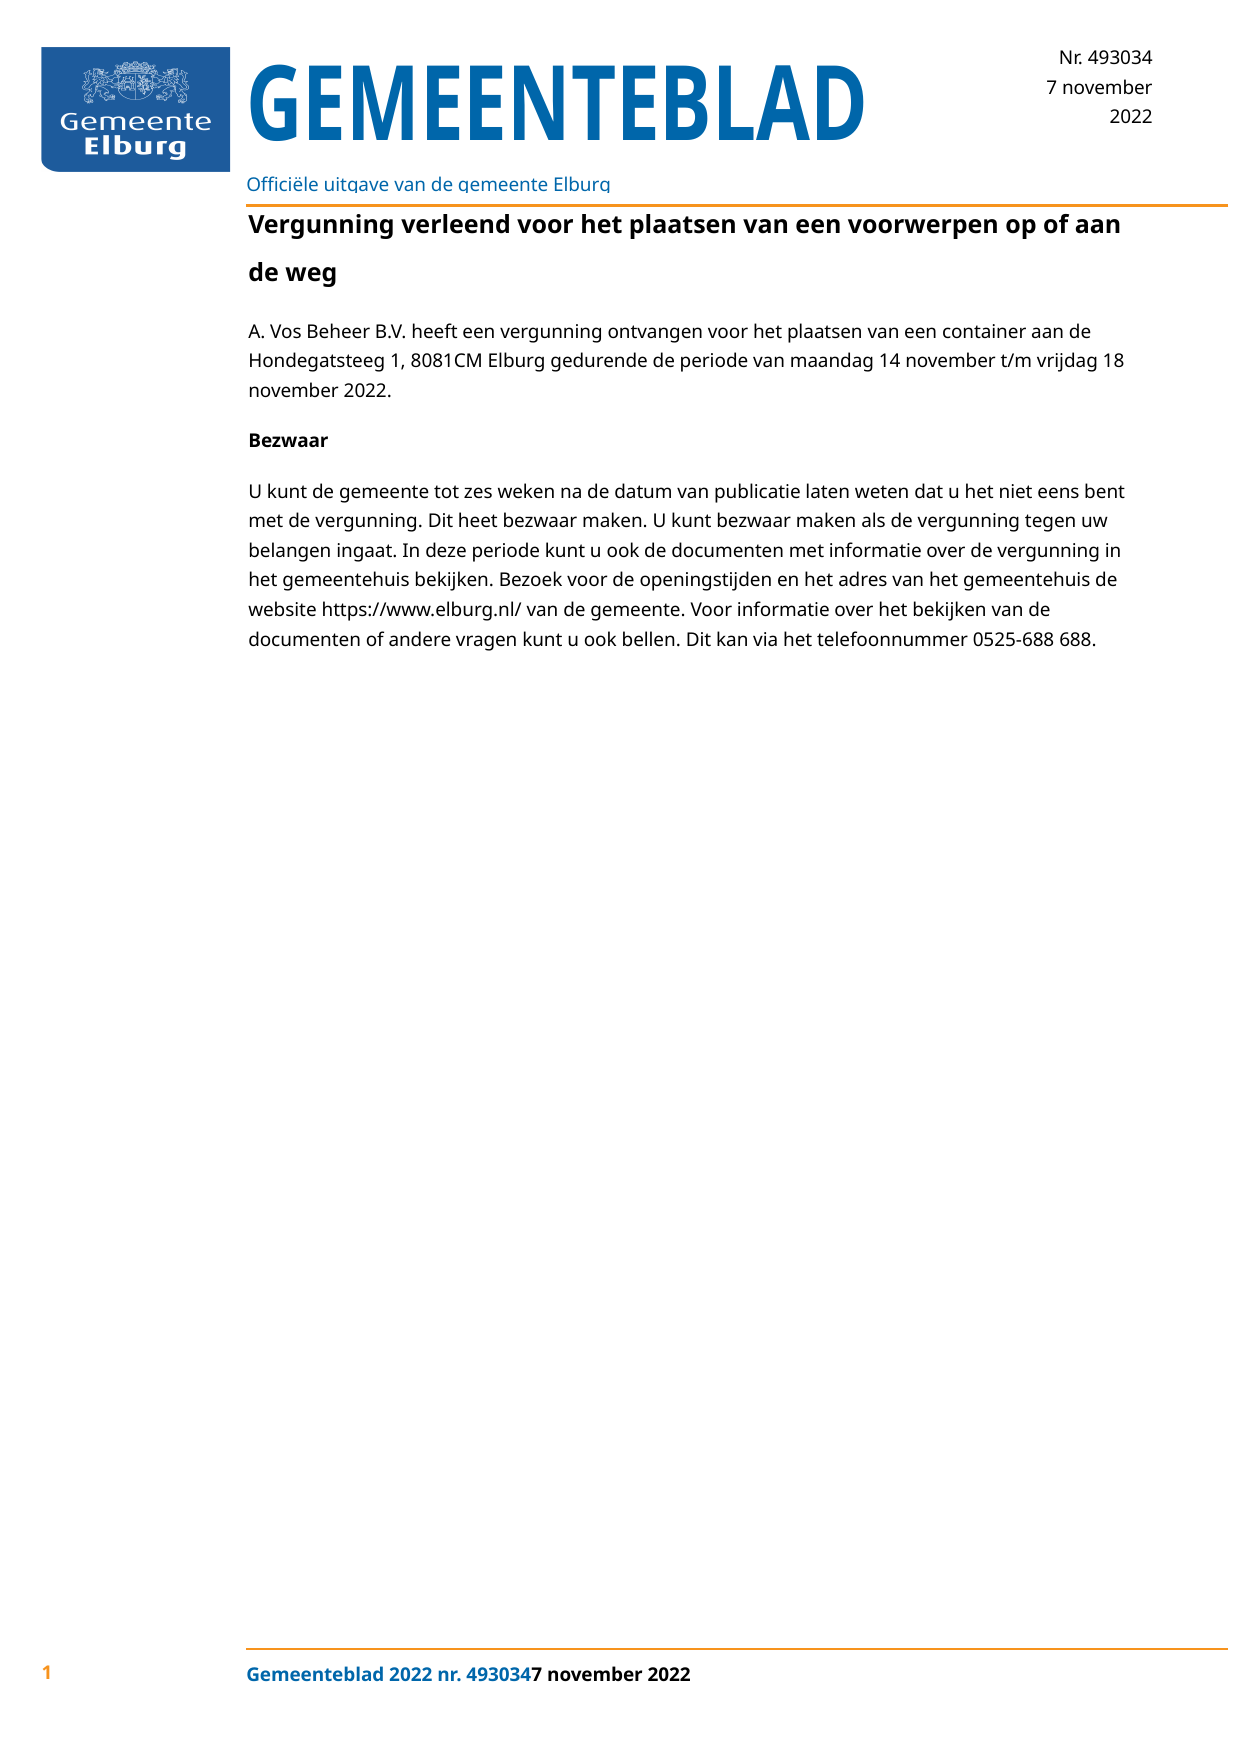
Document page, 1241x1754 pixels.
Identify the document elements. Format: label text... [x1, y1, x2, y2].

picture [41, 47, 231, 172]
text Bezwaar [248, 427, 1152, 453]
text A. Vos Beheer B.V. heeft een vergunning ontvangen voor het plaatsen van een container aan de Hondegatsteeg 1, 8081CM Elburg gedurende de periode van maandag 14 november t/m vrijdag 18 november 2022. [248, 318, 1152, 403]
text U kunt de gemeente tot zes weken na de datum van publicatie laten weten dat u het niet eens bent met de vergunning. Dit heet bezwaar maken. U kunt bezwaar maken als de vergunning tegen uw belangen ingaat. In deze periode kunt u ook de documenten met informatie over de vergunning in het gemeentehuis bekijken. Bezoek voor de openingstijden en het adres van het gemeentehuis de website https://www.elburg.nl/ van de gemeente. Voor informatie over het bekijken van de documenten of andere vragen kunt u ook bellen. Dit kan via het telefoonnummer 0525-688 688. [248, 478, 1152, 652]
text Vergunning verleend voor het plaatsen van een voorwerpen op of aan de weg [248, 207, 1152, 288]
